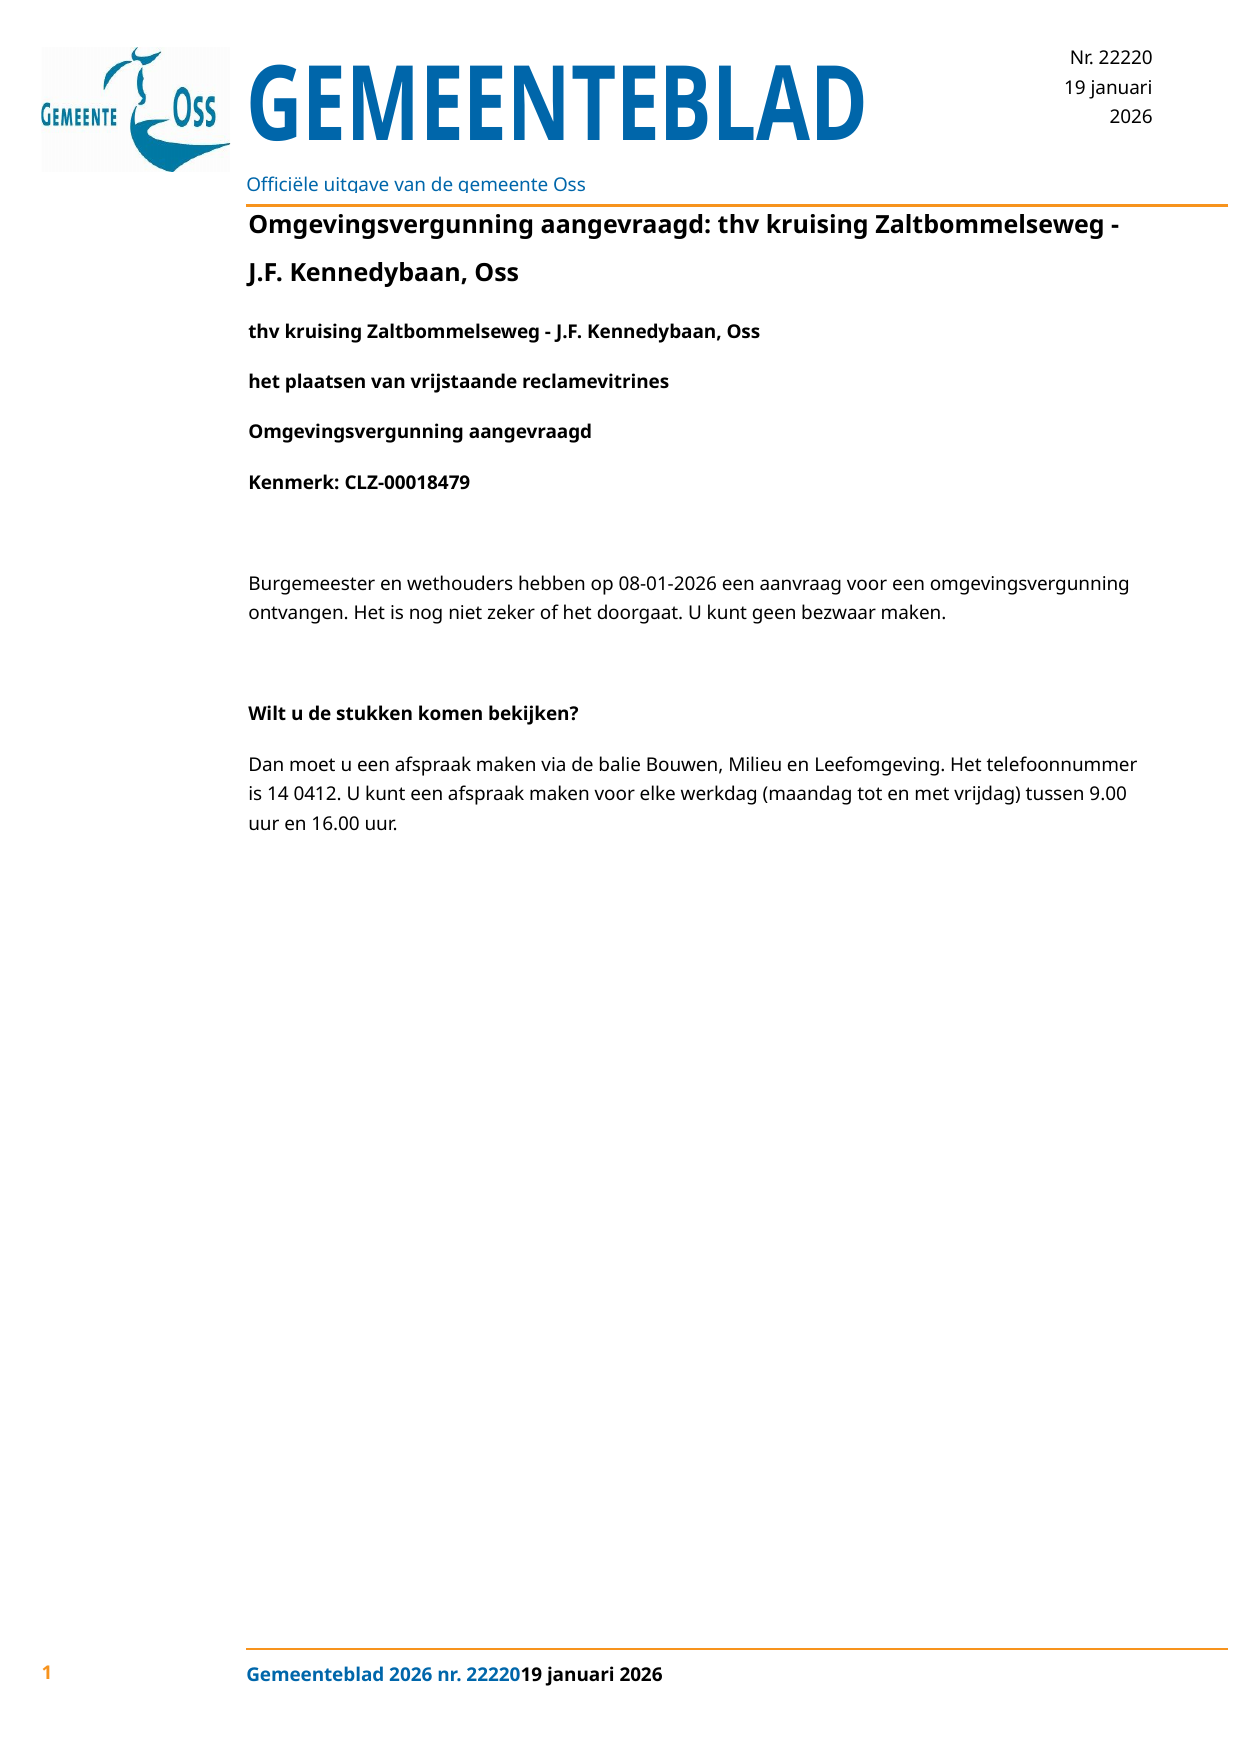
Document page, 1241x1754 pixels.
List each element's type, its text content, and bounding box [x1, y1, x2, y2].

text Wilt u de stukken komen bekijken? [248, 700, 1152, 726]
text Burgemeester en wethouders hebben op 08-01-2026 een aanvraag voor een omgevingsvergunning ontvangen. Het is nog niet zeker of het doorgaat. U kunt geen bezwaar maken. [248, 570, 1152, 625]
text Dan moet u een afspraak maken via de balie Bouwen, Milieu en Leefomgeving. Het telefoonnummer is 14 0412. U kunt een afspraak maken voor elke werkdag (maandag tot en met vrijdag) tussen 9.00 uur en 16.00 uur. [248, 751, 1152, 836]
text Omgevingsvergunning aangevraagd: thv kruising Zaltbommelseweg - J.F. Kennedybaan, Oss [248, 207, 1152, 288]
text thv kruising Zaltbommelseweg - J.F. Kennedybaan, Oss [248, 318, 1152, 344]
text Kenmerk: CLZ-00018479 [248, 469, 1152, 495]
text het plaatsen van vrijstaande reclamevitrines [248, 368, 1152, 394]
picture [41, 47, 231, 172]
text Omgevingsvergunning aangevraagd [248, 419, 1152, 444]
